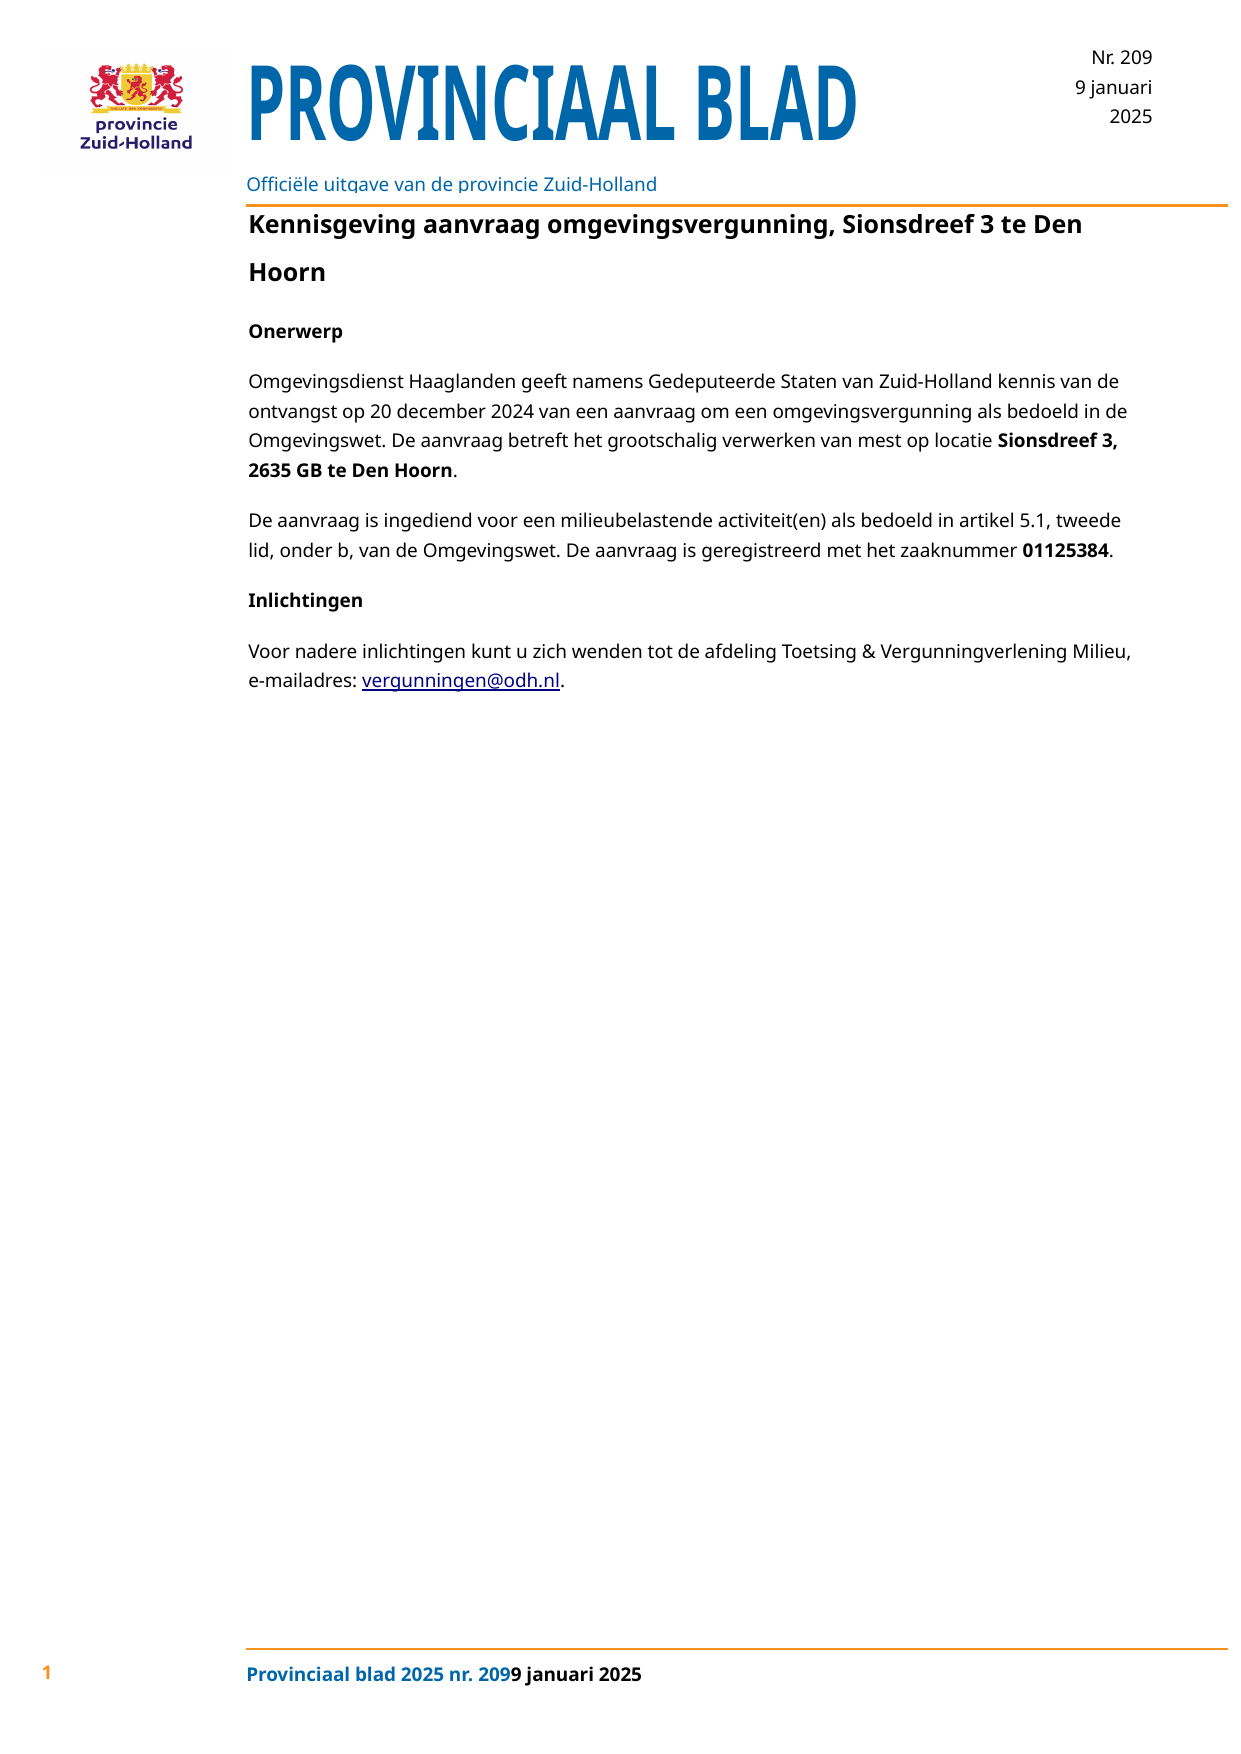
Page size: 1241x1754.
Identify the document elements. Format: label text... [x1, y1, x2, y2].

text Voor nadere inlichtingen kunt u zich wenden tot de afdeling Toetsing & Vergunningverlening Milieu, e-mailadres: vergunningen@odh.nl. [248, 638, 1152, 693]
text Onerwerp [248, 318, 1152, 344]
text Omgevingsdienst Haaglanden geeft namens Gedeputeerde Staten van Zuid-Holland kennis van de ontvangst op 20 december 2024 van een aanvraag om een omgevingsvergunning als bedoeld in de Omgevingswet. De aanvraag betreft het grootschalig verwerken van mest op locatie Sionsdreef 3, 2635 GB te Den Hoorn. [248, 368, 1152, 483]
text Kennisgeving aanvraag omgevingsvergunning, Sionsdreef 3 te Den Hoorn [248, 207, 1152, 288]
picture [41, 47, 231, 172]
text De aanvraag is ingediend voor een milieubelastende activiteit(en) als bedoeld in artikel 5.1, tweede lid, onder b, van de Omgevingswet. De aanvraag is geregistreerd met het zaaknummer 01125384. [248, 507, 1152, 563]
text Inlichtingen [248, 587, 1152, 613]
